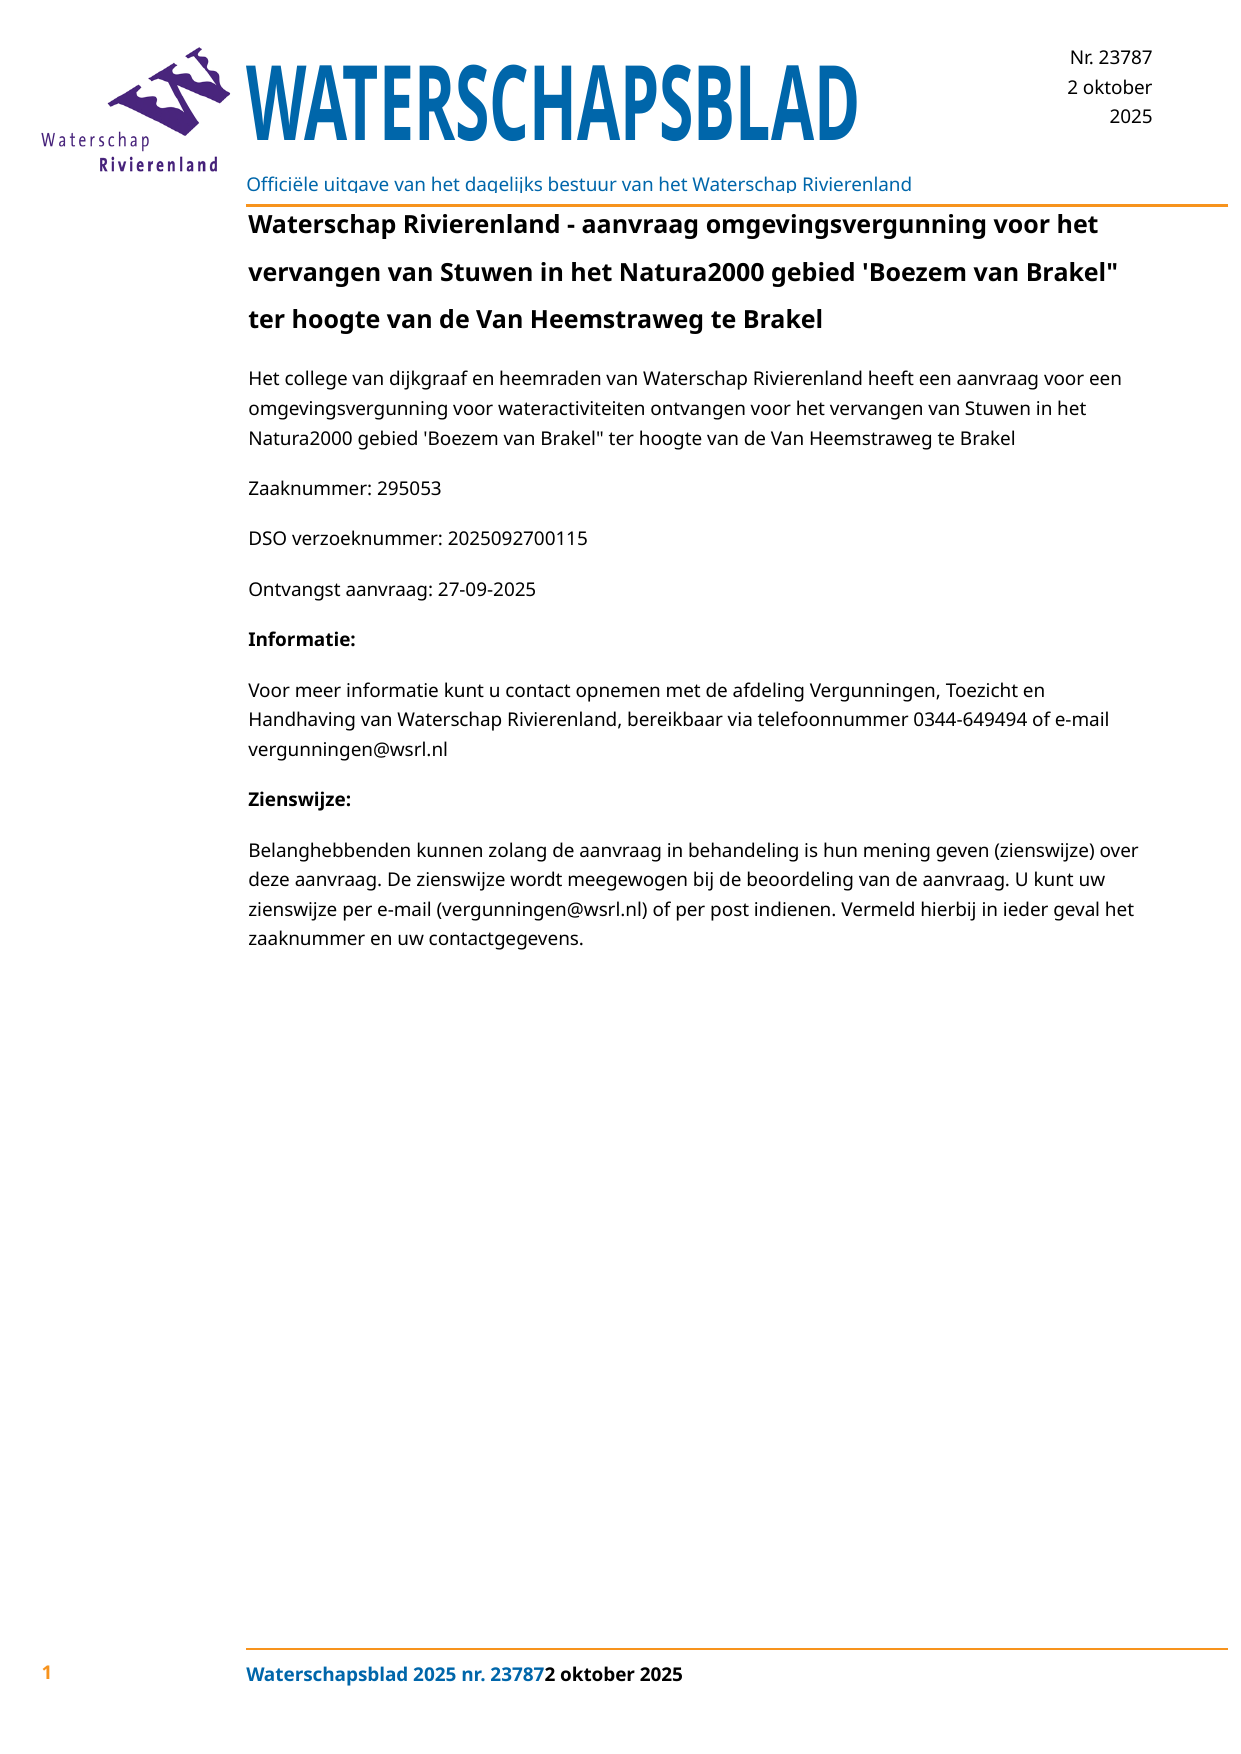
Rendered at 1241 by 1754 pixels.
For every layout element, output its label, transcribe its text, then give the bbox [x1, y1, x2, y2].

text DSO verzoeknummer: 2025092700115 [248, 526, 1152, 551]
text Voor meer informatie kunt u contact opnemen met de afdeling Vergunningen, Toezicht en Handhaving van Waterschap Rivierenland, bereikbaar via telefoonnummer 0344-649494 of e-mail vergunningen@wsrl.nl [248, 677, 1152, 762]
text Zaaknummer: 295053 [248, 475, 1152, 501]
text Zienswijze: [248, 786, 1152, 812]
text Ontvangst aanvraag: 27-09-2025 [248, 576, 1152, 602]
text Informatie: [248, 626, 1152, 652]
text Waterschap Rivierenland - aanvraag omgevingsvergunning voor het vervangen van Stuwen in het Natura2000 gebied 'Boezem van Brakel" ter hoogte van de Van Heemstraweg te Brakel [248, 207, 1152, 336]
text Het college van dijkgraaf en heemraden van Waterschap Rivierenland heeft een aanvraag voor een omgevingsvergunning voor wateractiviteiten ontvangen voor het vervangen van Stuwen in het Natura2000 gebied 'Boezem van Brakel" ter hoogte van de Van Heemstraweg te Brakel [248, 366, 1152, 450]
picture [41, 47, 231, 172]
text Belanghebbenden kunnen zolang de aanvraag in behandeling is hun mening geven (zienswijze) over deze aanvraag. De zienswijze wordt meegewogen bij de beoordeling van de aanvraag. U kunt uw zienswijze per e-mail (vergunningen@wsrl.nl) of per post indienen. Vermeld hierbij in ieder geval het zaaknummer en uw contactgegevens. [248, 837, 1152, 951]
